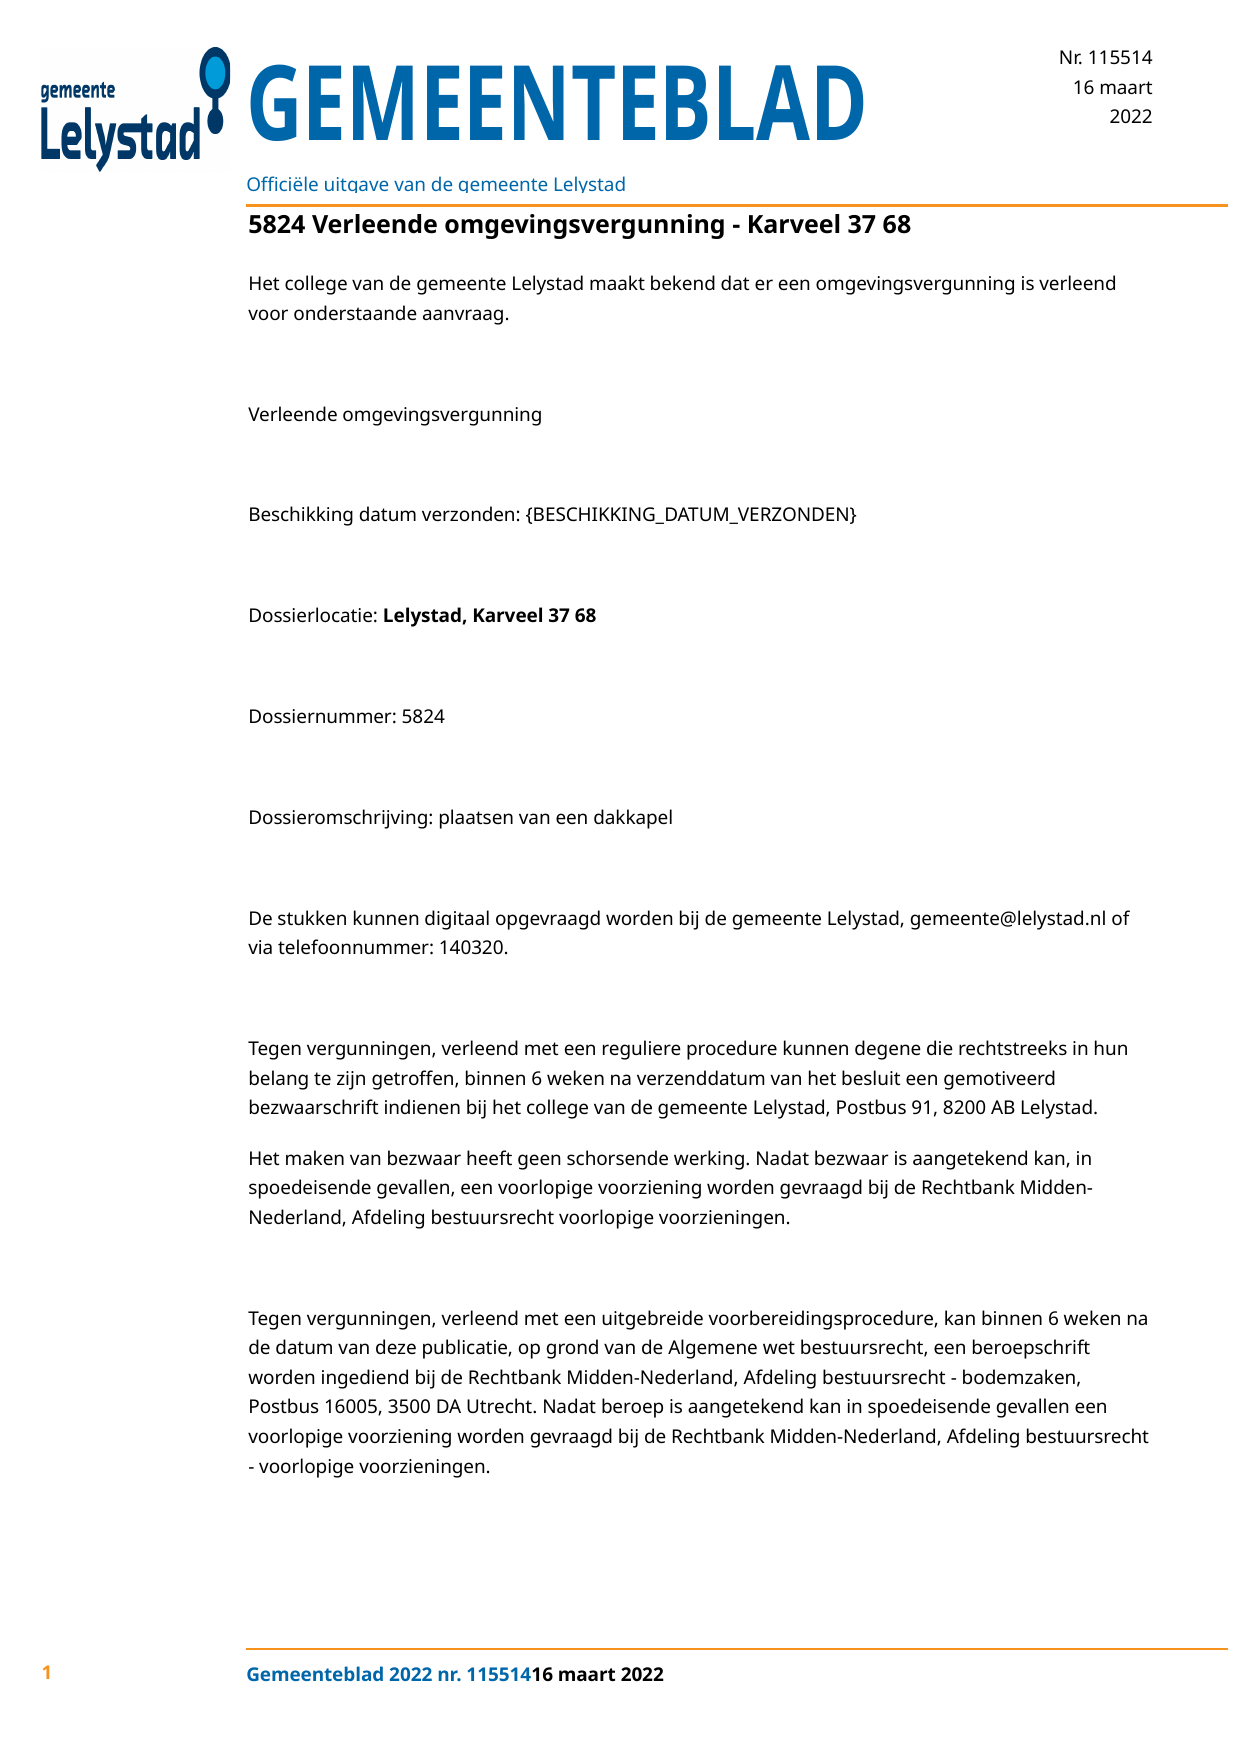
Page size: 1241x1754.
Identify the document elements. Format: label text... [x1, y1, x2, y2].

text De stukken kunnen digitaal opgevraagd worden bij de gemeente Lelystad, gemeente@lelystad.nl of via telefoonnummer: 140320. [248, 905, 1152, 960]
text Dossieromschrijving: plaatsen van een dakkapel [248, 804, 1152, 830]
text Verleende omgevingsvergunning [248, 401, 1152, 426]
text Het college van de gemeente Lelystad maakt bekend dat er een omgevingsvergunning is verleend voor onderstaande aanvraag. [248, 270, 1152, 326]
picture [41, 47, 231, 172]
text Het maken van bezwaar heeft geen schorsende werking. Nadat bezwaar is aangetekend kan, in spoedeisende gevallen, een voorlopige voorziening worden gevraagd bij de Rechtbank Midden-Nederland, Afdeling bestuursrecht voorlopige voorzieningen. [248, 1145, 1152, 1230]
text Dossierlocatie: Lelystad, Karveel 37 68 [248, 602, 1152, 628]
text Tegen vergunningen, verleend met een uitgebreide voorbereidingsprocedure, kan binnen 6 weken na de datum van deze publicatie, op grond van de Algemene wet bestuursrecht, een beroepschrift worden ingediend bij de Rechtbank Midden-Nederland, Afdeling bestuursrecht - bodemzaken, Postbus 16005, 3500 DA Utrecht. Nadat beroep is aangetekend kan in spoedeisende gevallen een voorlopige voorziening worden gevraagd bij de Rechtbank Midden-Nederland, Afdeling bestuursrecht - voorlopige voorzieningen. [248, 1305, 1152, 1478]
text Beschikking datum verzonden: {BESCHIKKING_DATUM_VERZONDEN} [248, 502, 1152, 527]
text Tegen vergunningen, verleend met een reguliere procedure kunnen degene die rechtstreeks in hun belang te zijn getroffen, binnen 6 weken na verzenddatum van het besluit een gemotiveerd bezwaarschrift indienen bij het college van de gemeente Lelystad, Postbus 91, 8200 AB Lelystad. [248, 1035, 1152, 1120]
text Dossiernummer: 5824 [248, 703, 1152, 729]
text 5824 Verleende omgevingsvergunning - Karveel 37 68 [248, 207, 1152, 241]
